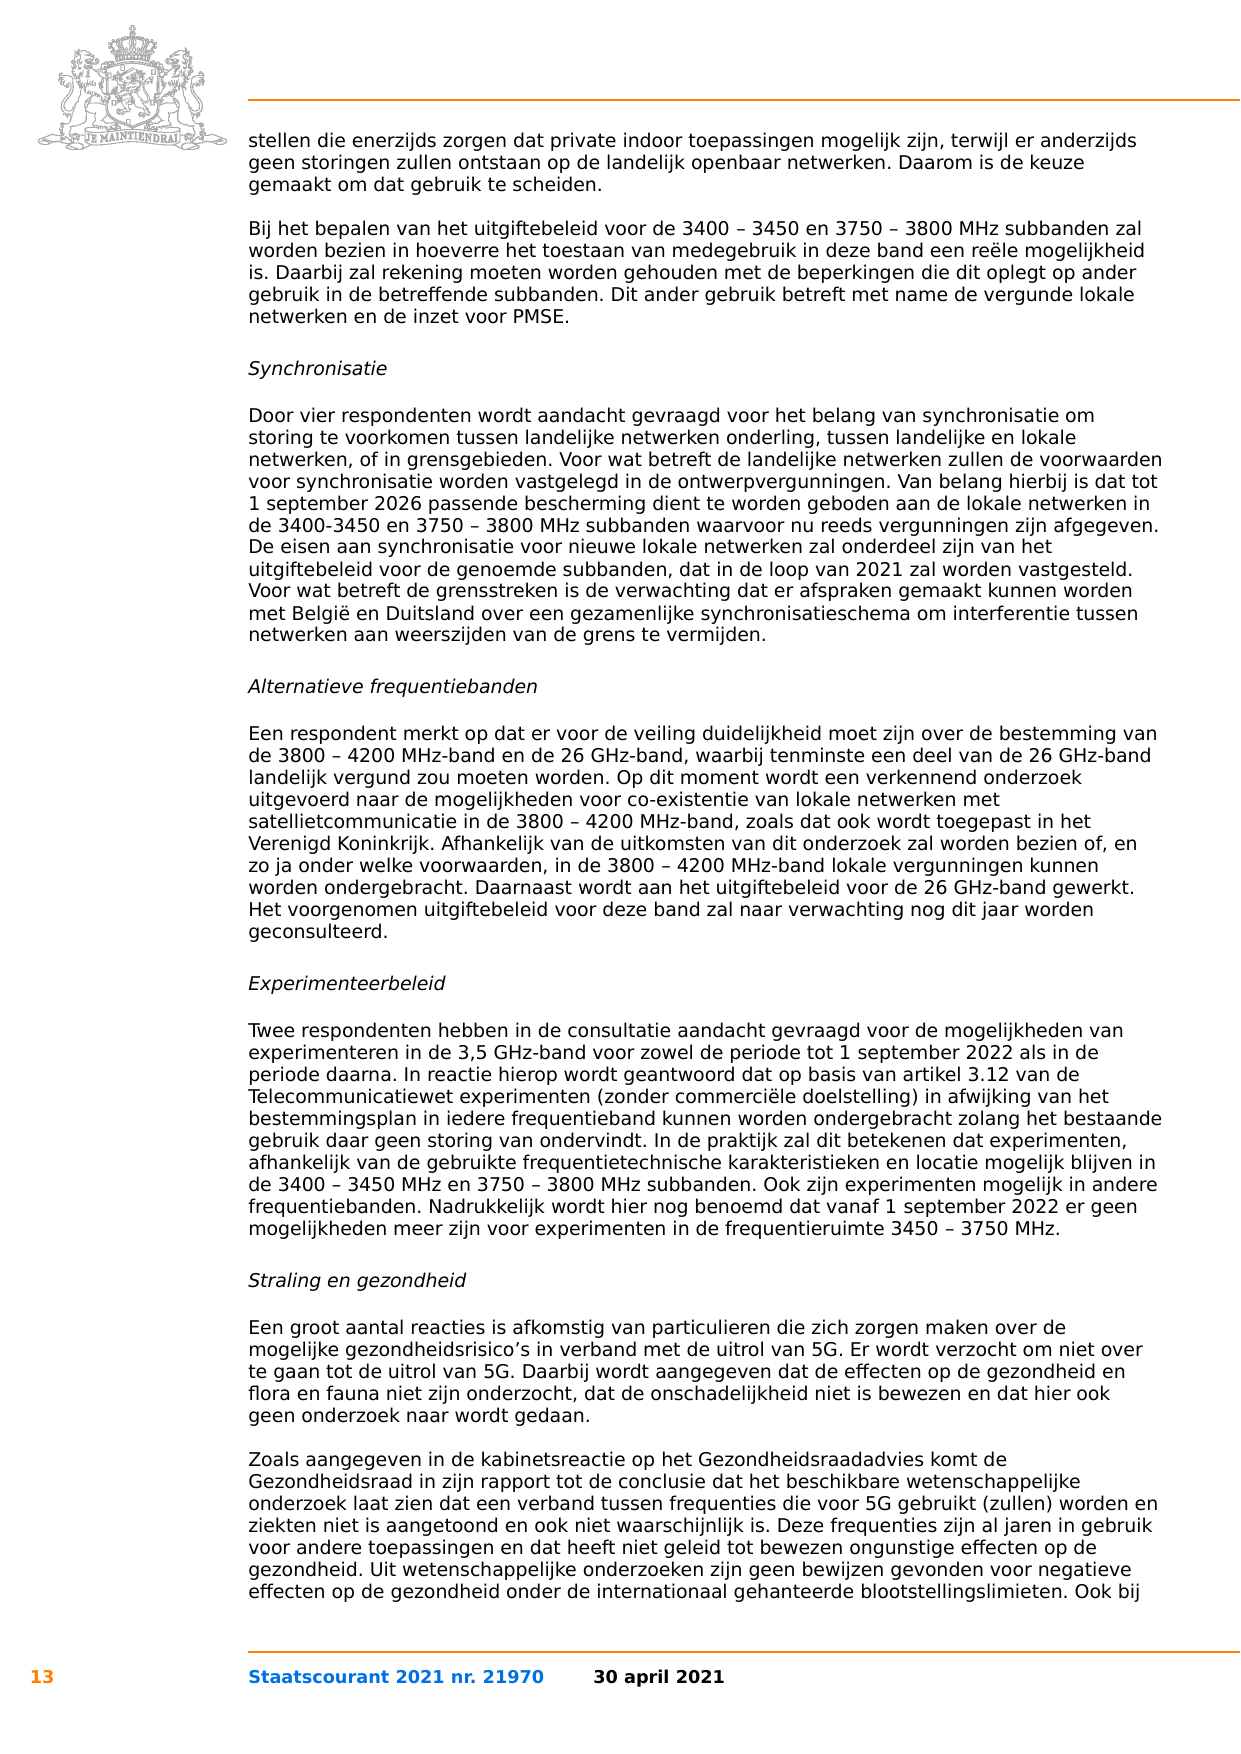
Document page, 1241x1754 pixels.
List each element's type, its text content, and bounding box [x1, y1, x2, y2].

picture [38, 25, 227, 150]
text Twee respondenten hebben in de consultatie aandacht gevraagd voor de mogelijkheden van experimenteren in de 3,5 GHz-band voor zowel de periode tot 1 september 2022 als in de periode daarna. In reactie hierop wordt geantwoord dat op basis van artikel 3.12 van de Telecommunicatiewet experimenten (zonder commerciële doelstelling) in afwijking van het bestemmingsplan in iedere frequentieband kunnen worden ondergebracht zolang het bestaande gebruik daar geen storing van ondervindt. In de praktijk zal dit betekenen dat experimenten, afhankelijk van de gebruikte frequentietechnische karakteristieken en locatie mogelijk blijven in de 3400 – 3450 MHz en 3750 – 3800 MHz subbanden. Ook zijn experimenten mogelijk in andere frequentiebanden. Nadrukkelijk wordt hier nog benoemd dat vanaf 1 september 2022 er geen mogelijkheden meer zijn voor experimenten in de frequentieruimte 3450 – 3750 MHz. [248, 1020, 1163, 1240]
text Een respondent merkt op dat er voor de veiling duidelijkheid moet zijn over de bestemming van de 3800 – 4200 MHz-band en de 26 GHz-band, waarbij tenminste een deel van de 26 GHz-band landelijk vergund zou moeten worden. Op dit moment wordt een verkennend onderzoek uitgevoerd naar de mogelijkheden voor co-existentie van lokale netwerken met satellietcommunicatie in de 3800 – 4200 MHz-band, zoals dat ook wordt toegepast in het Verenigd Koninkrijk. Afhankelijk van de uitkomsten van dit onderzoek zal worden bezien of, en zo ja onder welke voorwaarden, in de 3800 – 4200 MHz-band lokale vergunningen kunnen worden ondergebracht. Daarnaast wordt aan het uitgiftebeleid voor de 26 GHz-band gewerkt. Het voorgenomen uitgiftebeleid voor deze band zal naar verwachting nog dit jaar worden geconsulteerd. [248, 723, 1163, 943]
subtitle Straling en gezondheid [248, 1270, 1163, 1292]
subtitle Alternatieve frequentiebanden [248, 676, 1163, 698]
subtitle Synchronisatie [248, 358, 1163, 379]
text stellen die enerzijds zorgen dat private indoor toepassingen mogelijk zijn, terwijl er anderzijds geen storingen zullen ontstaan op de landelijk openbaar netwerken. Daarom is de keuze gemaakt om dat gebruik te scheiden. [248, 130, 1163, 196]
subtitle Experimenteerbeleid [248, 973, 1163, 995]
text Door vier respondenten wordt aandacht gevraagd voor het belang van synchronisatie om storing te voorkomen tussen landelijke netwerken onderling, tussen landelijke en lokale netwerken, of in grensgebieden. Voor wat betreft de landelijke netwerken zullen de voorwaarden voor synchronisatie worden vastgelegd in de ontwerpvergunningen. Van belang hierbij is dat tot 1 september 2026 passende bescherming dient te worden geboden aan de lokale netwerken in de 3400-3450 en 3750 – 3800 MHz subbanden waarvoor nu reeds vergunningen zijn afgegeven. De eisen aan synchronisatie voor nieuwe lokale netwerken zal onderdeel zijn van het uitgiftebeleid voor de genoemde subbanden, dat in de loop van 2021 zal worden vastgesteld. Voor wat betreft de grensstreken is de verwachting dat er afspraken gemaakt kunnen worden met België en Duitsland over een gezamenlijke synchronisatieschema om interferentie tussen netwerken aan weerszijden van de grens te vermijden. [248, 404, 1163, 646]
text Bij het bepalen van het uitgiftebeleid voor de 3400 – 3450 en 3750 – 3800 MHz subbanden zal worden bezien in hoeverre het toestaan van medegebruik in deze band een reële mogelijkheid is. Daarbij zal rekening moeten worden gehouden met de beperkingen die dit oplegt op ander gebruik in de betreffende subbanden. Dit ander gebruik betreft met name de vergunde lokale netwerken en de inzet voor PMSE. [248, 218, 1163, 328]
text Zoals aangegeven in de kabinetsreactie op het Gezondheidsraadadvies komt de Gezondheidsraad in zijn rapport tot de conclusie dat het beschikbare wetenschappelijke onderzoek laat zien dat een verband tussen frequenties die voor 5G gebruikt (zullen) worden en ziekten niet is aangetoond en ook niet waarschijnlijk is. Deze frequenties zijn al jaren in gebruik voor andere toepassingen en dat heeft niet geleid tot bewezen ongunstige effecten op de gezondheid. Uit wetenschappelijke onderzoeken zijn geen bewijzen gevonden voor negatieve effecten op de gezondheid onder de internationaal gehanteerde blootstellingslimieten. Ook bij [248, 1449, 1163, 1602]
text Een groot aantal reacties is afkomstig van particulieren die zich zorgen maken over de mogelijke gezondheidsrisico’s in verband met de uitrol van 5G. Er wordt verzocht om niet over te gaan tot de uitrol van 5G. Daarbij wordt aangegeven dat de effecten op de gezondheid en flora en fauna niet zijn onderzocht, dat de onschadelijkheid niet is bewezen en dat hier ook geen onderzoek naar wordt gedaan. [248, 1317, 1163, 1427]
